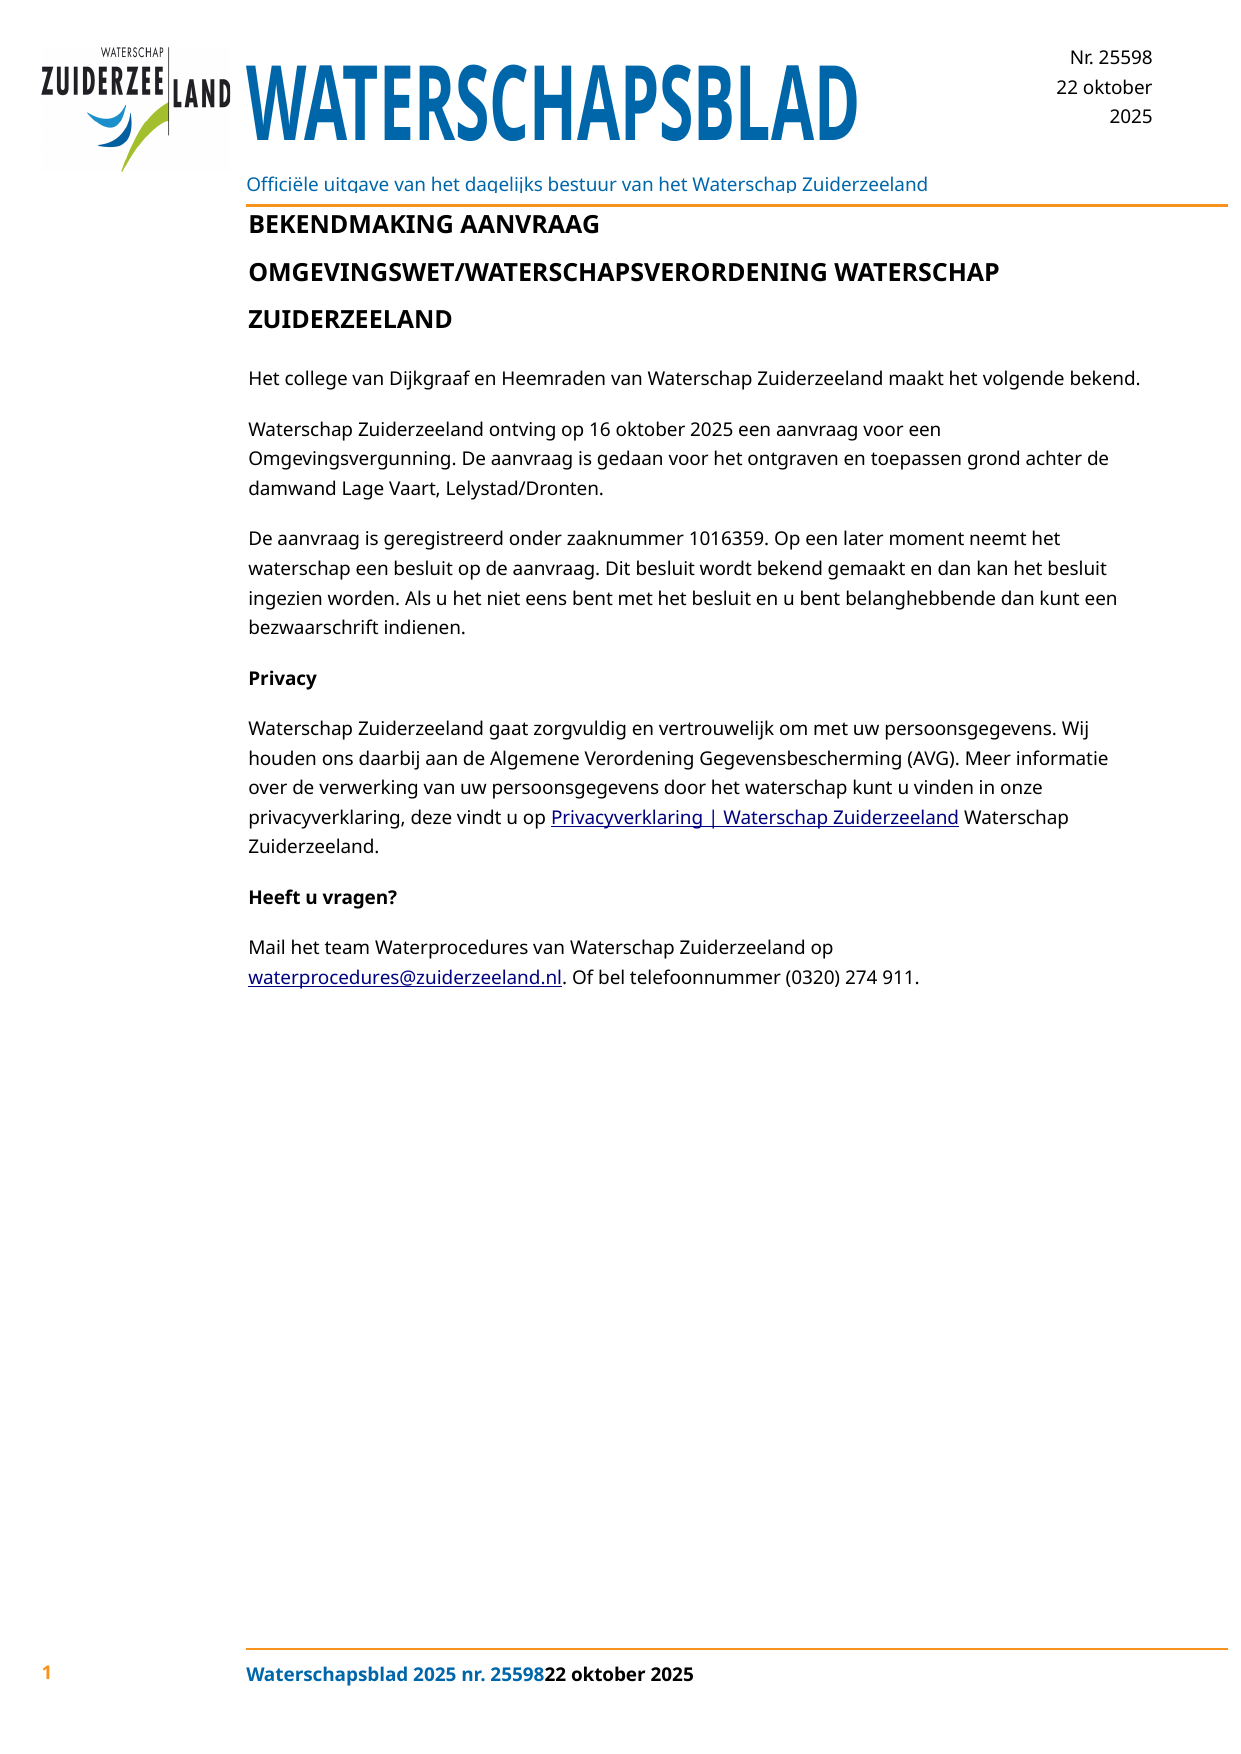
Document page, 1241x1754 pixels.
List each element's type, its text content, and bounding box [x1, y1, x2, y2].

text Waterschap Zuiderzeeland gaat zorgvuldig en vertrouwelijk om met uw persoonsgegevens. Wij houden ons daarbij aan de Algemene Verordening Gegevensbescherming (AVG). Meer informatie over de verwerking van uw persoonsgegevens door het waterschap kunt u vinden in onze privacyverklaring, deze vindt u op Privacyverklaring | Waterschap Zuiderzeeland Waterschap Zuiderzeeland. [248, 715, 1152, 859]
text De aanvraag is geregistreerd onder zaaknummer 1016359. Op een later moment neemt het waterschap een besluit op de aanvraag. Dit besluit wordt bekend gemaakt en dan kan het besluit ingezien worden. Als u het niet eens bent met het besluit en u bent belanghebbende dan kunt een bezwaarschrift indienen. [248, 526, 1152, 640]
text Heeft u vragen? [248, 884, 1152, 909]
text Mail het team Waterprocedures van Waterschap Zuiderzeeland op waterprocedures@zuiderzeeland.nl. Of bel telefoonnummer (0320) 274 911. [248, 934, 1152, 989]
text Privacy [248, 665, 1152, 690]
text Het college van Dijkgraaf en Heemraden van Waterschap Zuiderzeeland maakt het volgende bekend. [248, 366, 1152, 391]
picture [41, 47, 231, 172]
text BEKENDMAKING AANVRAAG OMGEVINGSWET/WATERSCHAPSVERORDENING WATERSCHAP ZUIDERZEELAND [248, 207, 1152, 336]
text Waterschap Zuiderzeeland ontving op 16 oktober 2025 een aanvraag voor een Omgevingsvergunning. De aanvraag is gedaan voor het ontgraven en toepassen grond achter de damwand Lage Vaart, Lelystad/Dronten. [248, 416, 1152, 501]
